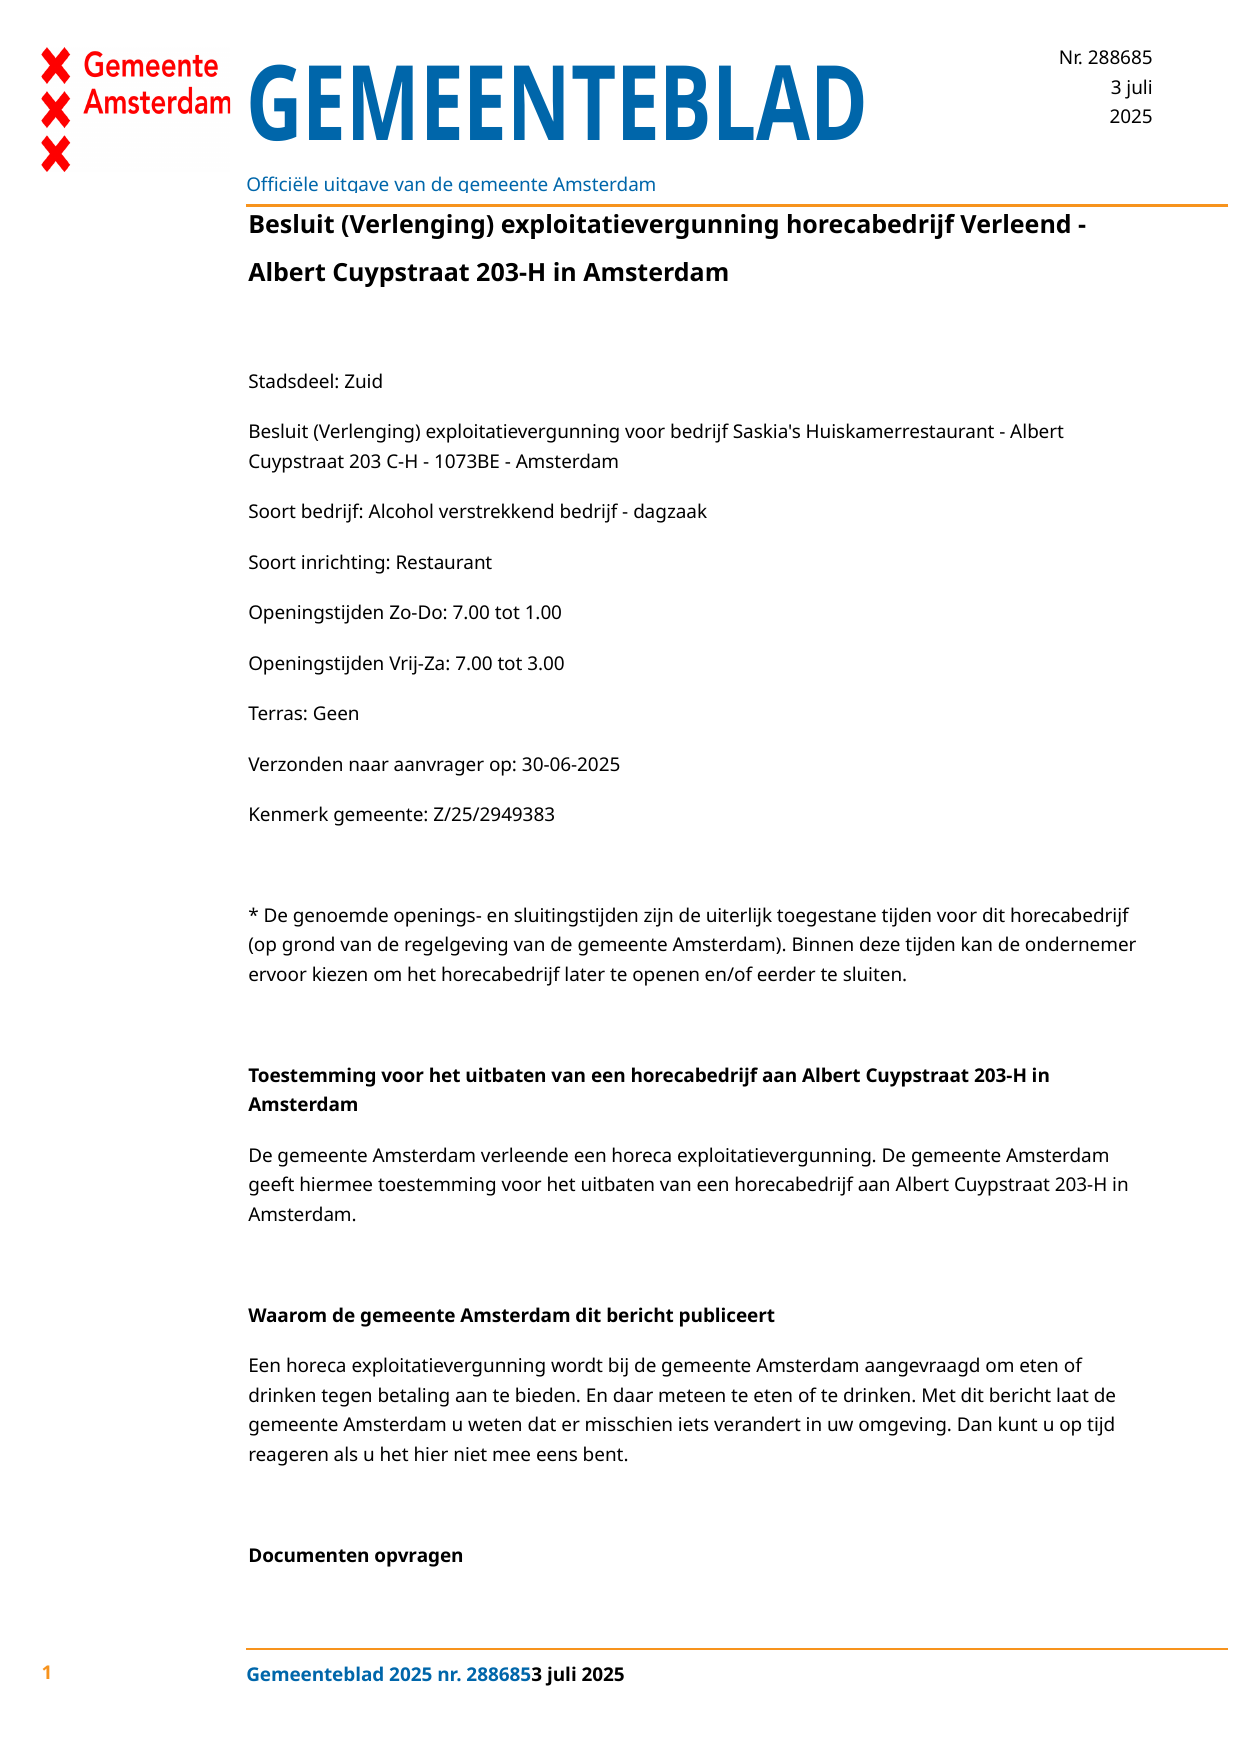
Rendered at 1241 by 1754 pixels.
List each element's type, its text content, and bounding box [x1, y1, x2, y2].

text Besluit (Verlenging) exploitatievergunning voor bedrijf Saskia's Huiskamerrestaurant - Albert Cuypstraat 203 C-H - 1073BE - Amsterdam [248, 419, 1152, 474]
text Besluit (Verlenging) exploitatievergunning horecabedrijf Verleend - Albert Cuypstraat 203-H in Amsterdam [248, 207, 1152, 288]
picture [41, 47, 231, 172]
text Documenten opvragen [248, 1542, 1152, 1568]
text Soort inrichting: Restaurant [248, 549, 1152, 575]
text Toestemming voor het uitbaten van een horecabedrijf aan Albert Cuypstraat 203-H in Amsterdam [248, 1062, 1152, 1117]
text Een horeca exploitatievergunning wordt bij de gemeente Amsterdam aangevraagd om eten of drinken tegen betaling aan te bieden. En daar meteen te eten of te drinken. Met dit bericht laat de gemeente Amsterdam u weten dat er misschien iets verandert in uw omgeving. Dan kunt u op tijd reageren als u het hier niet mee eens bent. [248, 1352, 1152, 1467]
text Stadsdeel: Zuid [248, 368, 1152, 394]
text Kenmerk gemeente: Z/25/2949383 [248, 801, 1152, 827]
text Terras: Geen [248, 700, 1152, 726]
text * De genoemde openings- en sluitingstijden zijn de uiterlijk toegestane tijden voor dit horecabedrijf (op grond van de regelgeving van de gemeente Amsterdam). Binnen deze tijden kan de ondernemer ervoor kiezen om het horecabedrijf later te openen en/of eerder te sluiten. [248, 902, 1152, 987]
text Verzonden naar aanvrager op: 30-06-2025 [248, 751, 1152, 777]
text De gemeente Amsterdam verleende een horeca exploitatievergunning. De gemeente Amsterdam geeft hiermee toestemming voor het uitbaten van een horecabedrijf aan Albert Cuypstraat 203-H in Amsterdam. [248, 1142, 1152, 1227]
text Waarom de gemeente Amsterdam dit bericht publiceert [248, 1302, 1152, 1328]
text Openingstijden Vrij-Za: 7.00 tot 3.00 [248, 650, 1152, 676]
text Openingstijden Zo-Do: 7.00 tot 1.00 [248, 599, 1152, 625]
text Soort bedrijf: Alcohol verstrekkend bedrijf - dagzaak [248, 499, 1152, 524]
